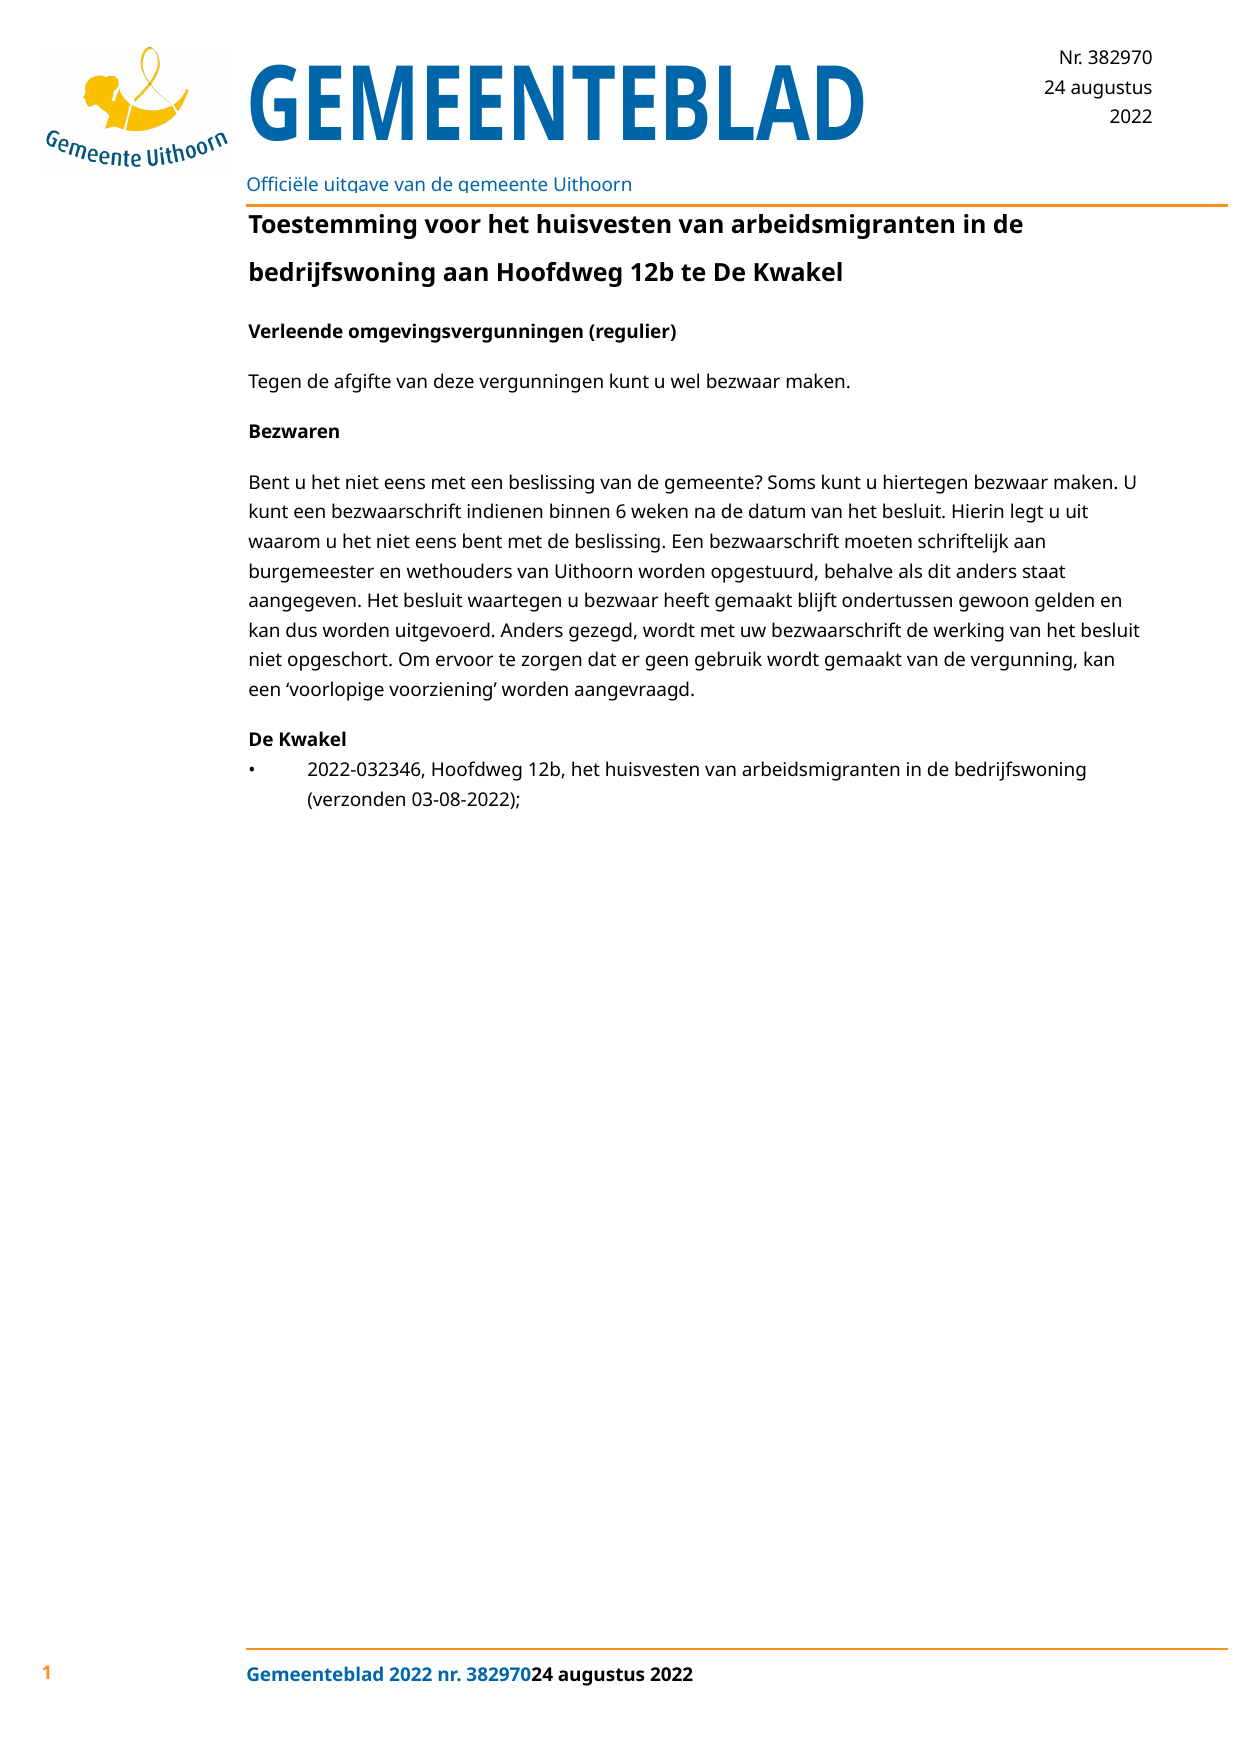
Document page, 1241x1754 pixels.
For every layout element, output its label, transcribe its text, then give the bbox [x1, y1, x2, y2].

text Bent u het niet eens met een beslissing van de gemeente? Soms kunt u hiertegen bezwaar maken. U kunt een bezwaarschrift indienen binnen 6 weken na de datum van het besluit. Hierin legt u uit waarom u het niet eens bent met de beslissing. Een bezwaarschrift moeten schriftelijk aan burgemeester en wethouders van Uithoorn worden opgestuurd, behalve als dit anders staat aangegeven. Het besluit waartegen u bezwaar heeft gemaakt blijft ondertussen gewoon gelden en kan dus worden uitgevoerd. Anders gezegd, wordt met uw bezwaarschrift de werking van het besluit niet opgeschort. Om ervoor te zorgen dat er geen gebruik wordt gemaakt van de vergunning, kan een ‘voorlopige voorziening’ worden aangevraagd. [248, 469, 1152, 702]
text Bezwaren [248, 419, 1152, 444]
text Tegen de afgifte van deze vergunningen kunt u wel bezwaar maken. [248, 368, 1152, 394]
list 2022-032346, Hoofdweg 12b, het huisvesten van arbeidsmigranten in de bedrijfswoning (verzonden 03-08-2022); [248, 756, 1152, 812]
text De Kwakel [248, 727, 1152, 752]
text Verleende omgevingsvergunningen (regulier) [248, 318, 1152, 344]
picture [41, 47, 231, 172]
text Toestemming voor het huisvesten van arbeidsmigranten in de bedrijfswoning aan Hoofdweg 12b te De Kwakel [248, 207, 1152, 288]
